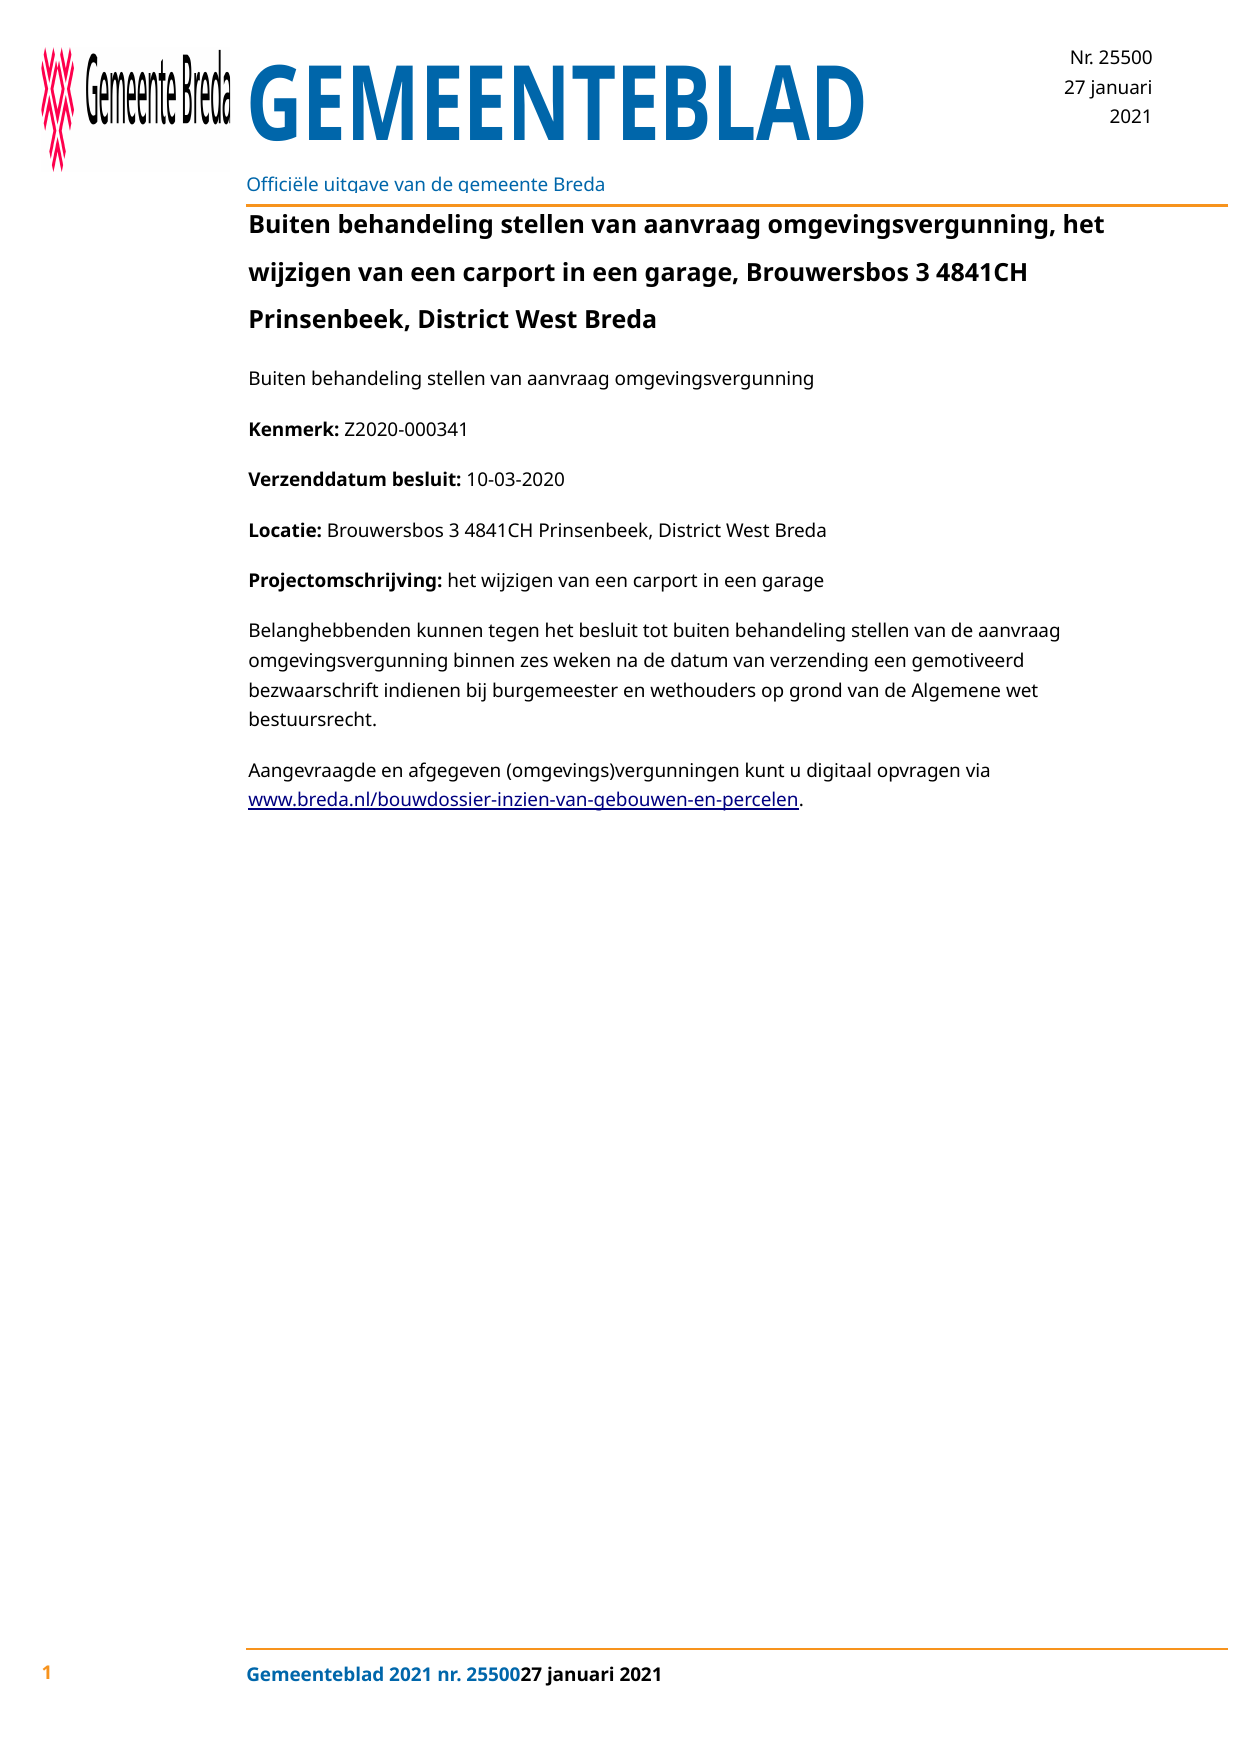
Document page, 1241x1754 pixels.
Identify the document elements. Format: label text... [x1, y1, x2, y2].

text Projectomschrijving: het wijzigen van een carport in een garage [248, 567, 1152, 593]
text Kenmerk: Z2020-000341 [248, 416, 1152, 442]
text Buiten behandeling stellen van aanvraag omgevingsvergunning [248, 366, 1152, 391]
picture [41, 47, 231, 172]
text Locatie: Brouwersbos 3 4841CH Prinsenbeek, District West Breda [248, 517, 1152, 542]
text Buiten behandeling stellen van aanvraag omgevingsvergunning, het wijzigen van een carport in een garage, Brouwersbos 3 4841CH Prinsenbeek, District West Breda [248, 207, 1152, 336]
text Verzenddatum besluit: 10-03-2020 [248, 466, 1152, 492]
text Aangevraagde en afgegeven (omgevings)vergunningen kunt u digitaal opvragen via www.breda.nl/bouwdossier-inzien-van-gebouwen-en-percelen. [248, 757, 1152, 812]
text Belanghebbenden kunnen tegen het besluit tot buiten behandeling stellen van de aanvraag omgevingsvergunning binnen zes weken na de datum van verzending een gemotiveerd bezwaarschrift indienen bij burgemeester en wethouders op grond van de Algemene wet bestuursrecht. [248, 618, 1152, 732]
